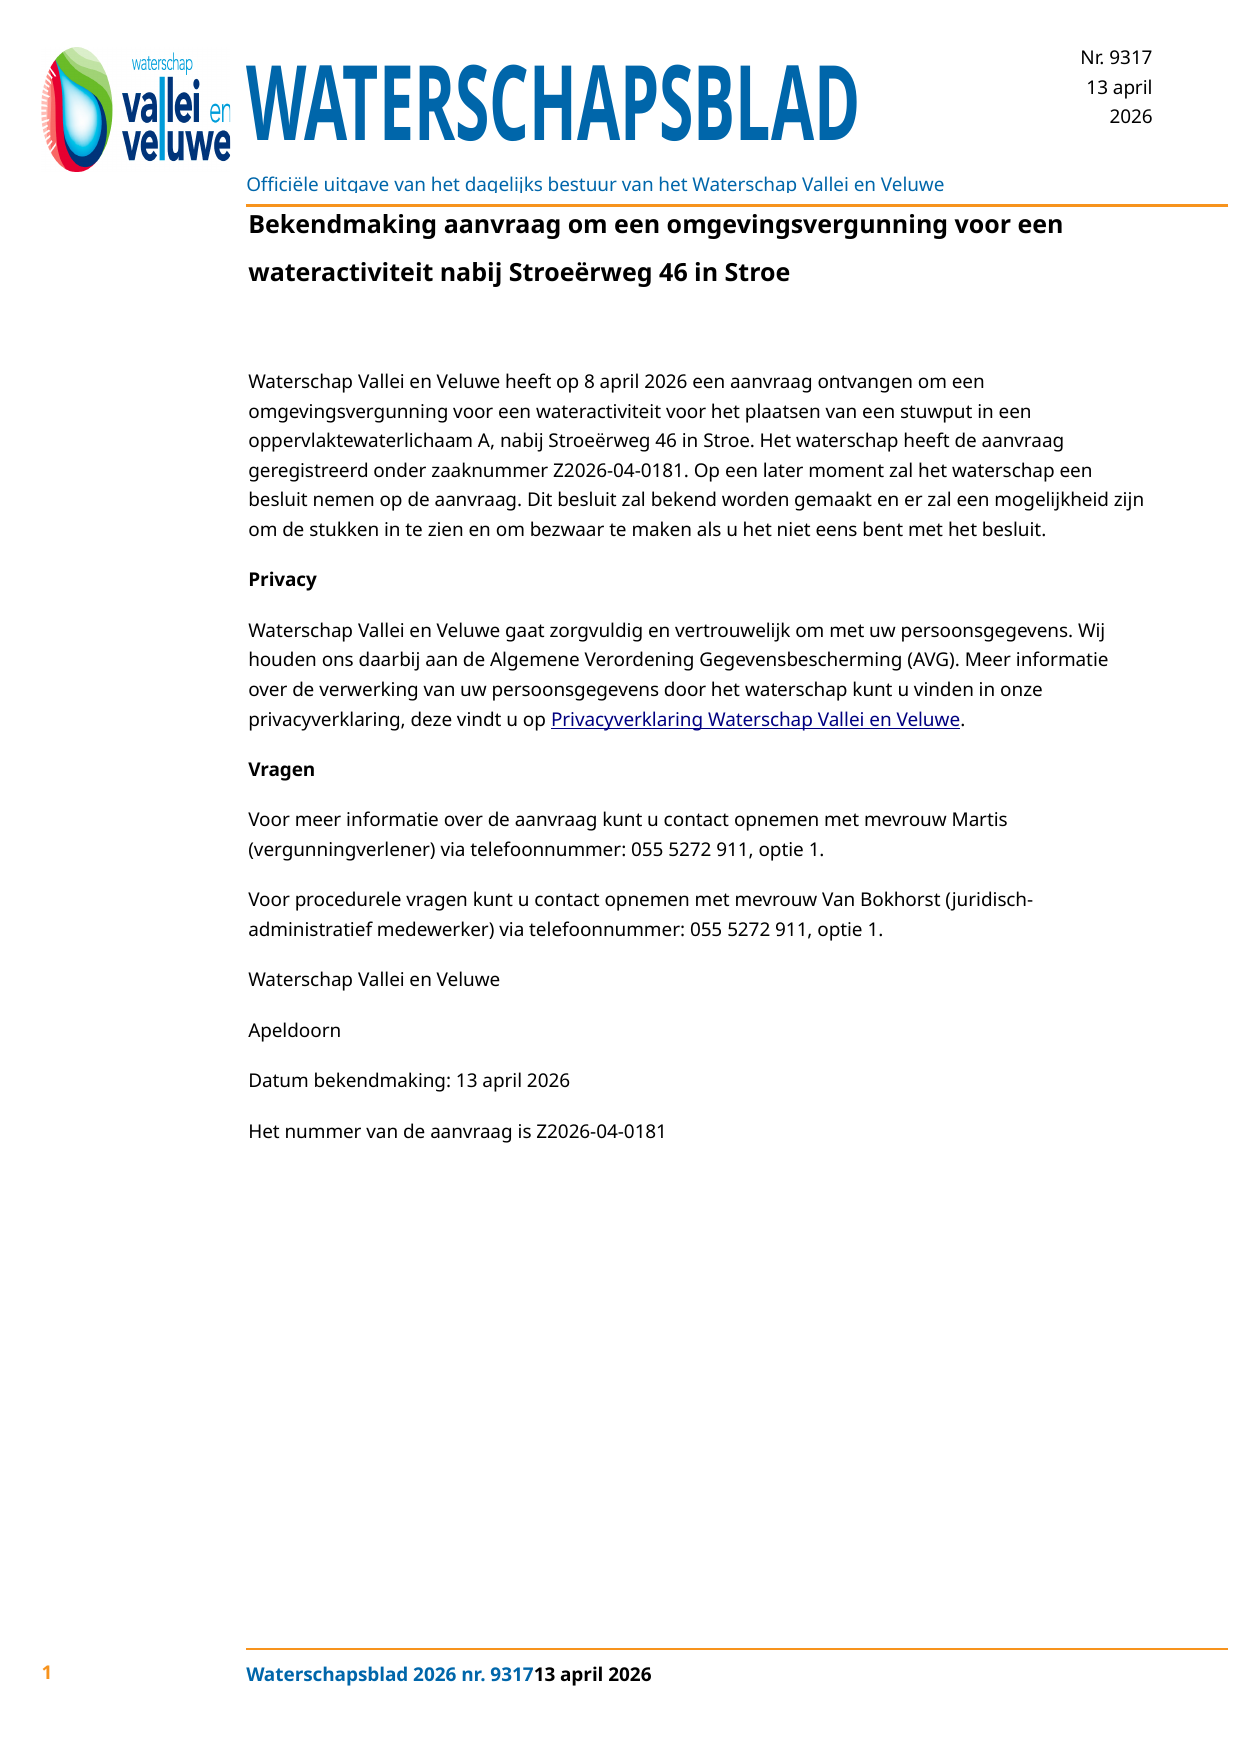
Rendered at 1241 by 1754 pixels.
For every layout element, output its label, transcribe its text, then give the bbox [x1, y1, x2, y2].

text Waterschap Vallei en Veluwe heeft op 8 april 2026 een aanvraag ontvangen om een omgevingsvergunning voor een wateractiviteit voor het plaatsen van een stuwput in een oppervlaktewaterlichaam A, nabij Stroeërweg 46 in Stroe. Het waterschap heeft de aanvraag geregistreerd onder zaaknummer Z2026-04-0181. Op een later moment zal het waterschap een besluit nemen op de aanvraag. Dit besluit zal bekend worden gemaakt en er zal een mogelijkheid zijn om de stukken in te zien en om bezwaar te maken als u het niet eens bent met het besluit. [248, 368, 1152, 542]
text Het nummer van de aanvraag is Z2026-04-0181 [248, 1118, 1152, 1144]
text Voor procedurele vragen kunt u contact opnemen met mevrouw Van Bokhorst (juridisch-administratief medewerker) via telefoonnummer: 055 5272 911, optie 1. [248, 887, 1152, 942]
text Voor meer informatie over de aanvraag kunt u contact opnemen met mevrouw Martis (vergunningverlener) via telefoonnummer: 055 5272 911, optie 1. [248, 807, 1152, 862]
text Waterschap Vallei en Veluwe [248, 967, 1152, 992]
text Apeldoorn [248, 1017, 1152, 1043]
text Bekendmaking aanvraag om een omgevingsvergunning voor een wateractiviteit nabij Stroeërweg 46 in Stroe [248, 207, 1152, 288]
text Privacy [248, 567, 1152, 592]
text Datum bekendmaking: 13 april 2026 [248, 1067, 1152, 1093]
text Vragen [248, 756, 1152, 782]
text Waterschap Vallei en Veluwe gaat zorgvuldig en vertrouwelijk om met uw persoonsgegevens. Wij houden ons daarbij aan de Algemene Verordening Gegevensbescherming (AVG). Meer informatie over de verwerking van uw persoonsgegevens door het waterschap kunt u vinden in onze privacyverklaring, deze vindt u op Privacyverklaring Waterschap Vallei en Veluwe. [248, 617, 1152, 732]
picture [41, 47, 231, 172]
